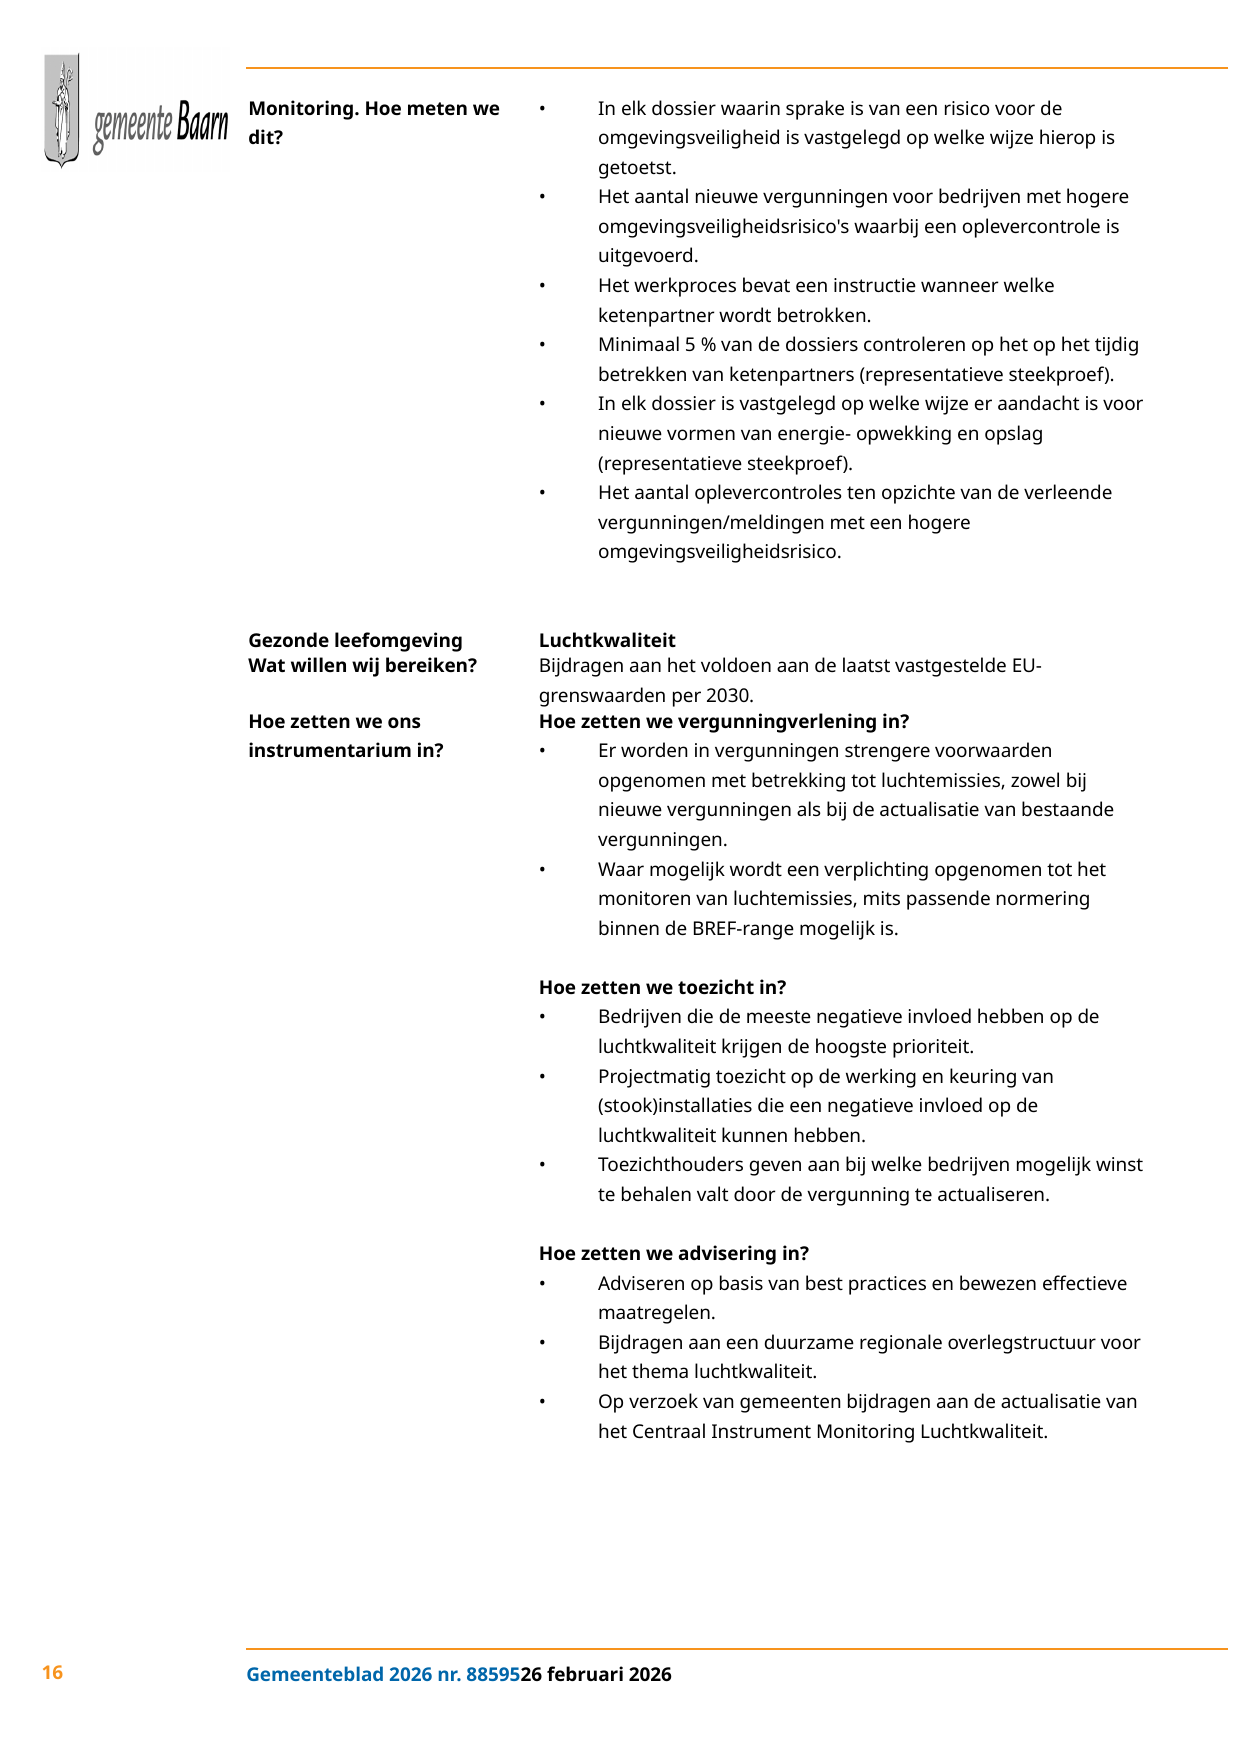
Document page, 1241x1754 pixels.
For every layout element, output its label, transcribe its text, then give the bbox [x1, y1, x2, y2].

table_cell Wat willen wij bereiken? [248, 653, 539, 708]
table_header Gezonde leefomgeving [248, 627, 539, 652]
picture [41, 47, 231, 172]
table_cell Hoe zetten we ons instrumentarium in? [248, 708, 539, 1443]
table_cell Bijdragen aan het voldoen aan de laatst vastgestelde EU-grenswaarden per 2030. [539, 653, 1152, 708]
table_cell Monitoring. Hoe meten we dit? [248, 95, 539, 594]
table_cell Hoe zetten we vergunningverlening in? Er worden in vergunningen strengere voorwaarden opgenomen met betrekking tot luchtemissies, zowel bij nieuwe vergunningen als bij de actualisatie van bestaande vergunningen. Waar mogelijk wordt een verplichting opgenomen tot het monitoren van luchtemissies, mits passende normering binnen de BREF-range mogelijk is. Hoe zetten we toezicht in? Bedrijven die de meeste negatieve invloed hebben op de luchtkwaliteit krijgen de hoogste prioriteit. Projectmatig toezicht op de werking en keuring van (stook)installaties die een negatieve invloed op de luchtkwaliteit kunnen hebben. Toezichthouders geven aan bij welke bedrijven mogelijk winst te behalen valt door de vergunning te actualiseren. Hoe zetten we advisering in? Adviseren op basis van best practices en bewezen effectieve maatregelen. Bijdragen aan een duurzame regionale overlegstructuur voor het thema luchtkwaliteit. Op verzoek van gemeenten bijdragen aan de actualisatie van het Centraal Instrument Monitoring Luchtkwaliteit. [539, 708, 1152, 1443]
table_cell In elk dossier waarin sprake is van een risico voor de omgevingsveiligheid is vastgelegd op welke wijze hierop is getoetst. Het aantal nieuwe vergunningen voor bedrijven met hogere omgevingsveiligheidsrisico's waarbij een oplevercontrole is uitgevoerd. Het werkproces bevat een instructie wanneer welke ketenpartner wordt betrokken. Minimaal 5 % van de dossiers controleren op het op het tijdig betrekken van ketenpartners (representatieve steekproef). In elk dossier is vastgelegd op welke wijze er aandacht is voor nieuwe vormen van energie- opwekking en opslag (representatieve steekproef). Het aantal oplevercontroles ten opzichte van de verleende vergunningen/meldingen met een hogere omgevingsveiligheidsrisico. [539, 95, 1152, 594]
table_header Luchtkwaliteit [539, 627, 1152, 652]
